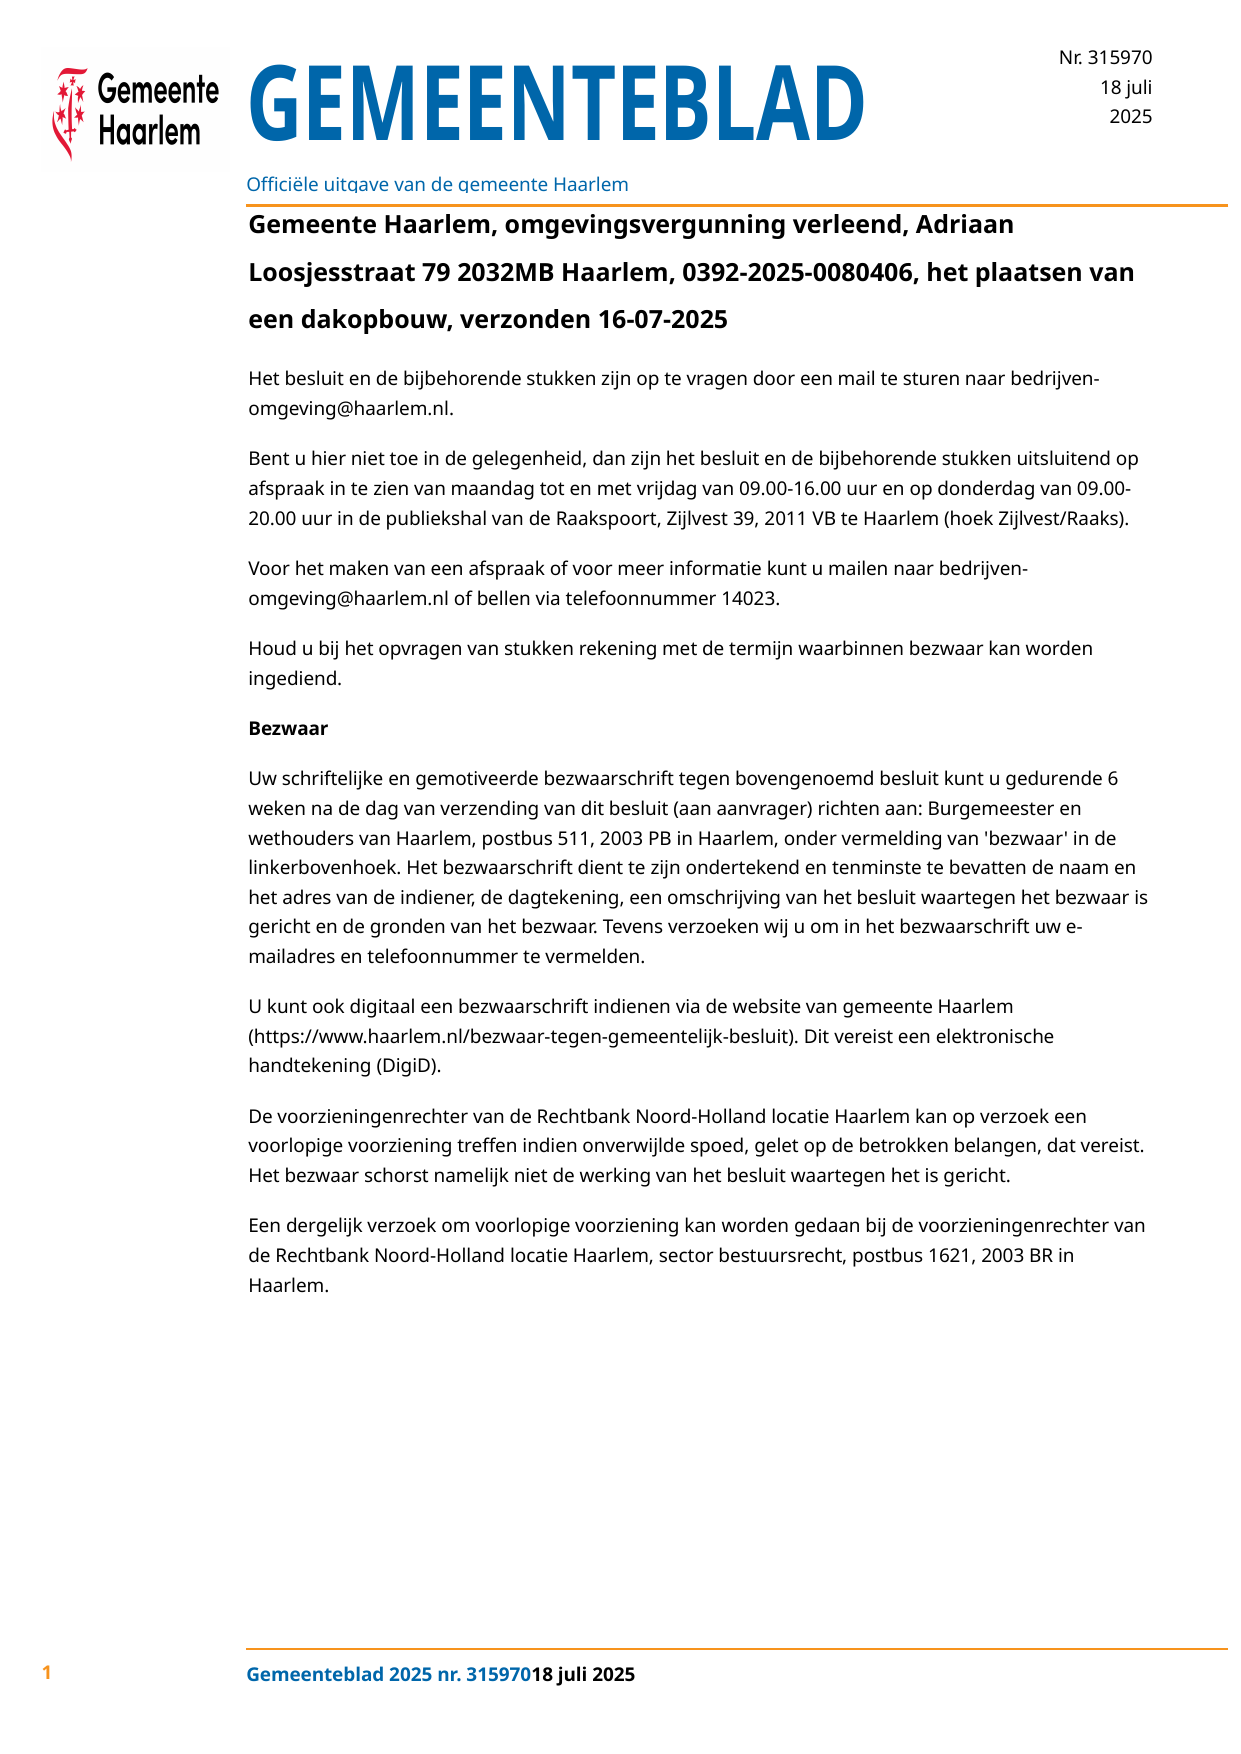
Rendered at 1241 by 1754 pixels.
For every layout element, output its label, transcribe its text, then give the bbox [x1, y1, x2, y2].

text Bent u hier niet toe in de gelegenheid, dan zijn het besluit en de bijbehorende stukken uitsluitend op afspraak in te zien van maandag tot en met vrijdag van 09.00-16.00 uur en op donderdag van 09.00-20.00 uur in de publiekshal van de Raakspoort, Zijlvest 39, 2011 VB te Haarlem (hoek Zijlvest/Raaks). [248, 446, 1152, 530]
text Gemeente Haarlem, omgevingsvergunning verleend, Adriaan Loosjesstraat 79 2032MB Haarlem, 0392-2025-0080406, het plaatsen van een dakopbouw, verzonden 16-07-2025 [248, 207, 1152, 336]
text Bezwaar [248, 715, 1152, 741]
picture [41, 47, 231, 172]
text Voor het maken van een afspraak of voor meer informatie kunt u mailen naar bedrijven-omgeving@haarlem.nl of bellen via telefoonnummer 14023. [248, 555, 1152, 610]
text Uw schriftelijke en gemotiveerde bezwaarschrift tegen bovengenoemd besluit kunt u gedurende 6 weken na de dag van verzending van dit besluit (aan aanvrager) richten aan: Burgemeester en wethouders van Haarlem, postbus 511, 2003 PB in Haarlem, onder vermelding van 'bezwaar' in de linkerbovenhoek. Het bezwaarschrift dient te zijn ondertekend en tenminste te bevatten de naam en het adres van de indiener, de dagtekening, een omschrijving van het besluit waartegen het bezwaar is gericht en de gronden van het bezwaar. Tevens verzoeken wij u om in het bezwaarschrift uw e-mailadres en telefoonnummer te vermelden. [248, 766, 1152, 969]
text U kunt ook digitaal een bezwaarschrift indienen via de website van gemeente Haarlem (https://www.haarlem.nl/bezwaar-tegen-gemeentelijk-besluit). Dit vereist een elektronische handtekening (DigiD). [248, 993, 1152, 1078]
text Het besluit en de bijbehorende stukken zijn op te vragen door een mail te sturen naar bedrijven-omgeving@haarlem.nl. [248, 366, 1152, 421]
text Een dergelijk verzoek om voorlopige voorziening kan worden gedaan bij de voorzieningenrechter van de Rechtbank Noord-Holland locatie Haarlem, sector bestuursrecht, postbus 1621, 2003 BR in Haarlem. [248, 1213, 1152, 1297]
text Houd u bij het opvragen van stukken rekening met de termijn waarbinnen bezwaar kan worden ingediend. [248, 635, 1152, 690]
text De voorzieningenrechter van de Rechtbank Noord-Holland locatie Haarlem kan op verzoek een voorlopige voorziening treffen indien onverwijlde spoed, gelet op de betrokken belangen, dat vereist. Het bezwaar schorst namelijk niet de werking van het besluit waartegen het is gericht. [248, 1103, 1152, 1188]
